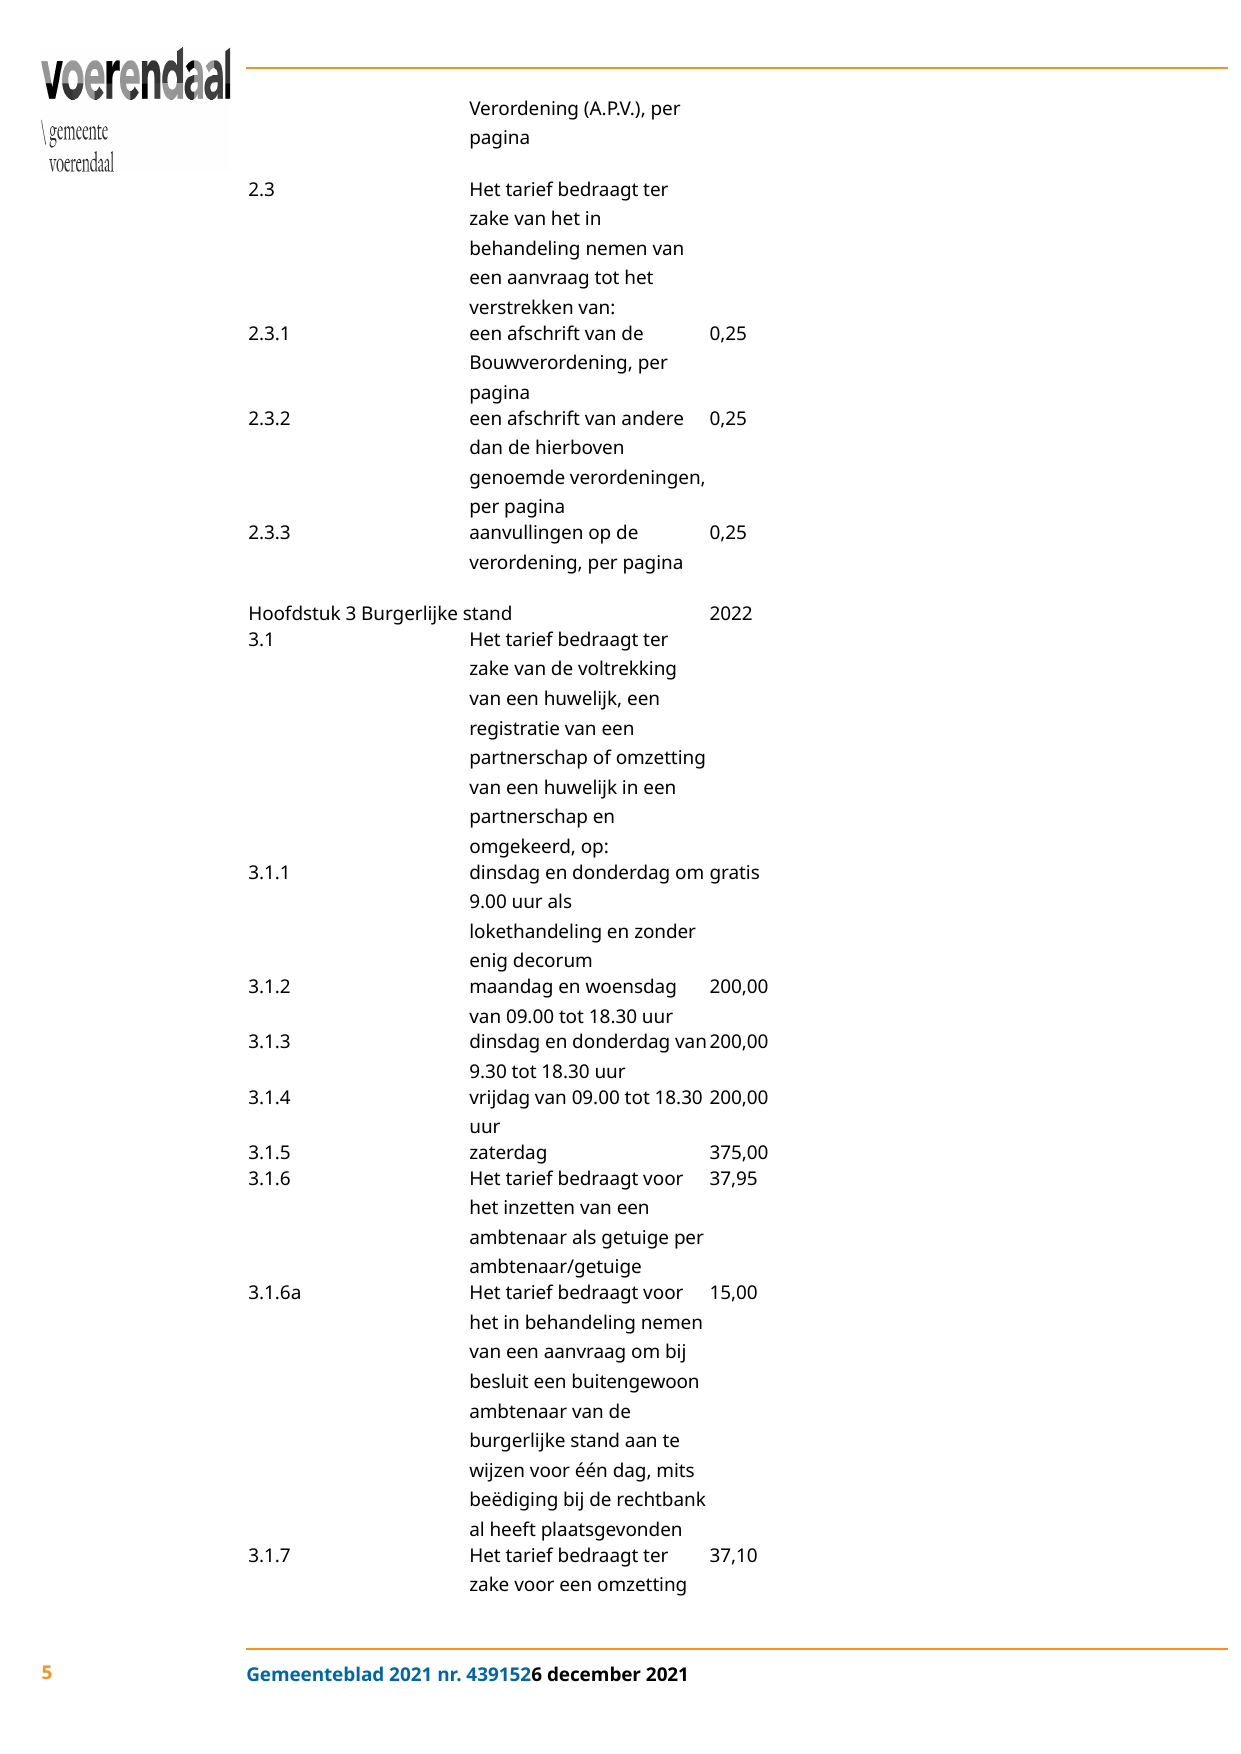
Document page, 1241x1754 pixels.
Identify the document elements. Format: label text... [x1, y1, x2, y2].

table_cell [709, 575, 931, 600]
table_cell 3.1.6a [248, 1280, 469, 1542]
table_cell 3.1.4 [248, 1084, 469, 1139]
table_cell maandag en woensdag van 09.00 tot 18.30 uur [469, 973, 709, 1029]
table_cell 3.1.2 [248, 973, 469, 1029]
table_cell 0,25 [709, 519, 931, 574]
picture [41, 47, 231, 172]
table_cell 3.1.5 [248, 1139, 469, 1165]
table_cell 375,00 [709, 1139, 931, 1165]
table_cell Hoofdstuk 3 Burgerlijke stand [248, 600, 709, 626]
table_cell 37,95 [709, 1165, 931, 1279]
table_cell vrijdag van 09.00 tot 18.30 uur [469, 1084, 709, 1139]
table_cell Het tarief bedraagt voor het in behandeling nemen van een aanvraag om bij besluit een buitengewoon ambtenaar van de burgerlijke stand aan te wijzen voor één dag, mits beëdiging bij de rechtbank al heeft plaatsgevonden [469, 1280, 709, 1542]
table_cell zaterdag [469, 1139, 709, 1165]
table_cell [248, 575, 469, 600]
table_cell aanvullingen op de verordening, per pagina [469, 519, 709, 574]
table_cell 3.1.3 [248, 1029, 469, 1084]
table_cell [469, 150, 709, 176]
table_cell 0,25 [709, 320, 931, 405]
table_cell dinsdag en donderdag van 9.30 tot 18.30 uur [469, 1029, 709, 1084]
table_cell 200,00 [709, 1029, 931, 1084]
table_cell [248, 150, 469, 176]
table_cell [469, 575, 709, 600]
table_cell 0,25 [709, 405, 931, 519]
table_cell 2.3.1 [248, 320, 469, 405]
table_cell Het tarief bedraagt ter zake voor een omzetting [469, 1542, 709, 1597]
table_cell 3.1.1 [248, 859, 469, 973]
table_cell een afschrift van andere dan de hierboven genoemde verordeningen, per pagina [469, 405, 709, 519]
table_cell 200,00 [709, 973, 931, 1029]
table_cell Het tarief bedraagt ter zake van de voltrekking van een huwelijk, een registratie van een partnerschap of omzetting van een huwelijk in een partnerschap en omgekeerd, op: [469, 626, 709, 859]
table_cell Verordening (A.P.V.), per pagina [469, 95, 709, 150]
table_cell [248, 95, 469, 150]
table_cell 2.3.3 [248, 519, 469, 574]
table_cell [709, 176, 931, 320]
table_cell 3.1.6 [248, 1165, 469, 1279]
table_cell 2.3.2 [248, 405, 469, 519]
table_cell 3.1.7 [248, 1542, 469, 1597]
table_cell gratis [709, 859, 931, 973]
table_cell [709, 95, 931, 150]
table_cell 2.3 [248, 176, 469, 320]
table_cell 2022 [709, 600, 931, 626]
table_cell 3.1 [248, 626, 469, 859]
table_cell [709, 626, 931, 859]
table_cell Het tarief bedraagt ter zake van het in behandeling nemen van een aanvraag tot het verstrekken van: [469, 176, 709, 320]
table_cell Het tarief bedraagt voor het inzetten van een ambtenaar als getuige per ambtenaar/getuige [469, 1165, 709, 1279]
table_cell 15,00 [709, 1280, 931, 1542]
table_cell [709, 150, 931, 176]
table_cell een afschrift van de Bouwverordening, per pagina [469, 320, 709, 405]
table_cell 37,10 [709, 1542, 931, 1597]
table_cell 200,00 [709, 1084, 931, 1139]
table_cell dinsdag en donderdag om 9.00 uur als lokethandeling en zonder enig decorum [469, 859, 709, 973]
